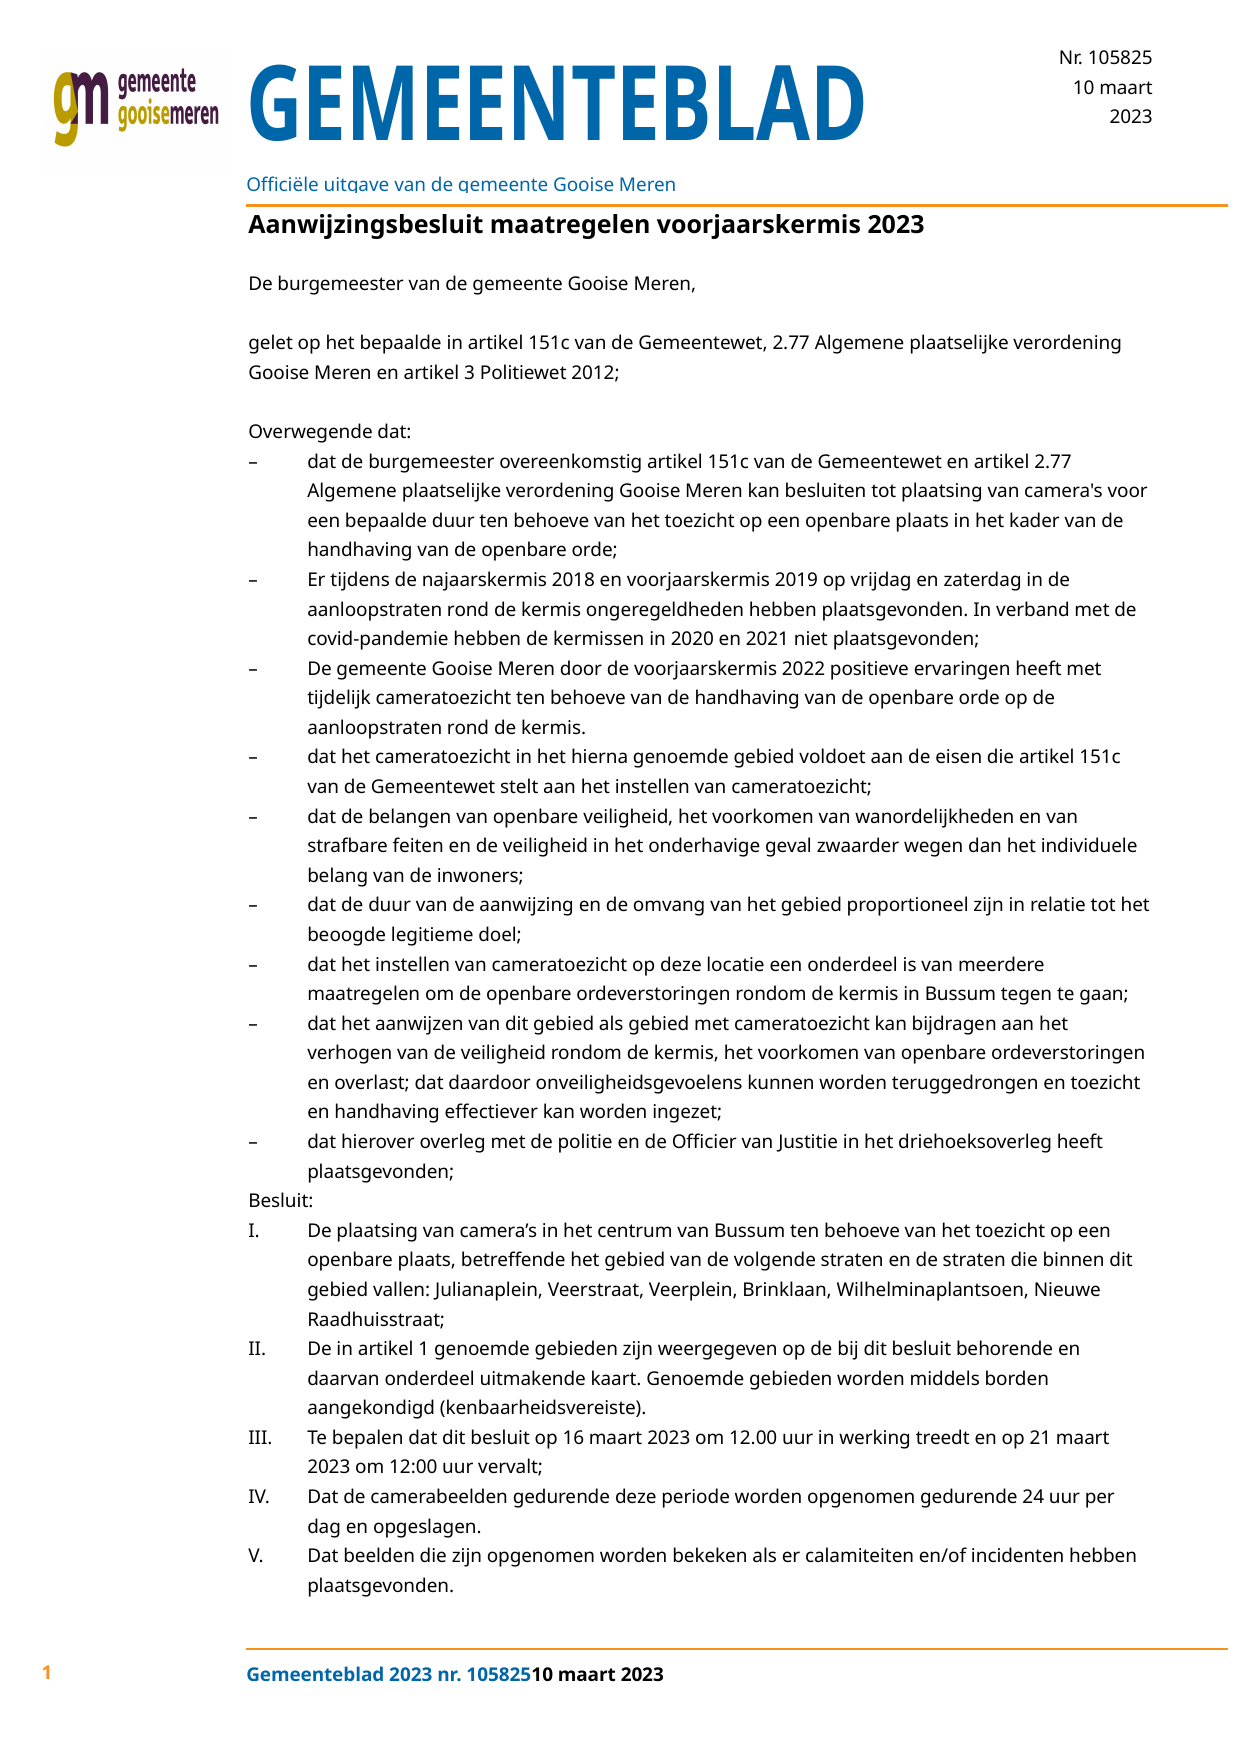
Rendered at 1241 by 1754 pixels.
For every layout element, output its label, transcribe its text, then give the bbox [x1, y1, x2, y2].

text De burgemeester van de gemeente Gooise Meren, [248, 270, 1152, 296]
list De plaatsing van camera’s in het centrum van Bussum ten behoeve van het toezicht op een openbare plaats, betreffende het gebied van de volgende straten en de straten die binnen dit gebied vallen: Julianaplein, Veerstraat, Veerplein, Brinklaan, Wilhelminaplantsoen, Nieuwe Raadhuisstraat; [248, 1217, 1152, 1331]
list dat hierover overleg met de politie en de Officier van Justitie in het driehoeksoverleg heeft plaatsgevonden; [248, 1128, 1152, 1183]
picture [41, 47, 231, 172]
list Te bepalen dat dit besluit op 16 maart 2023 om 12.00 uur in werking treedt en op 21 maart 2023 om 12:00 uur vervalt; [248, 1424, 1152, 1479]
list dat het instellen van cameratoezicht op deze locatie een onderdeel is van meerdere maatregelen om de openbare ordeverstoringen rondom de kermis in Bussum tegen te gaan; [248, 951, 1152, 1006]
list Dat beelden die zijn opgenomen worden bekeken als er calamiteiten en/of incidenten hebben plaatsgevonden. [248, 1542, 1152, 1598]
text Overwegende dat: [248, 418, 1152, 444]
text Besluit: [248, 1187, 1152, 1213]
list dat de duur van de aanwijzing en de omvang van het gebied proportioneel zijn in relatie tot het beoogde legitieme doel; [248, 892, 1152, 947]
list dat de belangen van openbare veiligheid, het voorkomen van wanordelijkheden en van strafbare feiten en de veiligheid in het onderhavige geval zwaarder wegen dan het individuele belang van de inwoners; [248, 803, 1152, 888]
list dat het cameratoezicht in het hierna genoemde gebied voldoet aan de eisen die artikel 151c van de Gemeentewet stelt aan het instellen van cameratoezicht; [248, 744, 1152, 799]
list De in artikel 1 genoemde gebieden zijn weergegeven op de bij dit besluit behorende en daarvan onderdeel uitmakende kaart. Genoemde gebieden worden middels borden aangekondigd (kenbaarheidsvereiste). [248, 1335, 1152, 1420]
list dat de burgemeester overeenkomstig artikel 151c van de Gemeentewet en artikel 2.77 Algemene plaatselijke verordening Gooise Meren kan besluiten tot plaatsing van camera's voor een bepaalde duur ten behoeve van het toezicht op een openbare plaats in het kader van de handhaving van de openbare orde; [248, 448, 1152, 562]
text gelet op het bepaalde in artikel 151c van de Gemeentewet, 2.77 Algemene plaatselijke verordening Gooise Meren en artikel 3 Politiewet 2012; [248, 329, 1152, 385]
list Er tijdens de najaarskermis 2018 en voorjaarskermis 2019 op vrijdag en zaterdag in de aanloopstraten rond de kermis ongeregeldheden hebben plaatsgevonden. In verband met de covid-pandemie hebben de kermissen in 2020 en 2021 niet plaatsgevonden; [248, 566, 1152, 651]
list Dat de camerabeelden gedurende deze periode worden opgenomen gedurende 24 uur per dag en opgeslagen. [248, 1483, 1152, 1538]
list dat het aanwijzen van dit gebied als gebied met cameratoezicht kan bijdragen aan het verhogen van de veiligheid rondom de kermis, het voorkomen van openbare ordeverstoringen en overlast; dat daardoor onveiligheidsgevoelens kunnen worden teruggedrongen en toezicht en handhaving effectiever kan worden ingezet; [248, 1010, 1152, 1124]
list De gemeente Gooise Meren door de voorjaarskermis 2022 positieve ervaringen heeft met tijdelijk cameratoezicht ten behoeve van de handhaving van de openbare orde op de aanloopstraten rond de kermis. [248, 655, 1152, 740]
text Aanwijzingsbesluit maatregelen voorjaarskermis 2023 [248, 207, 1152, 241]
